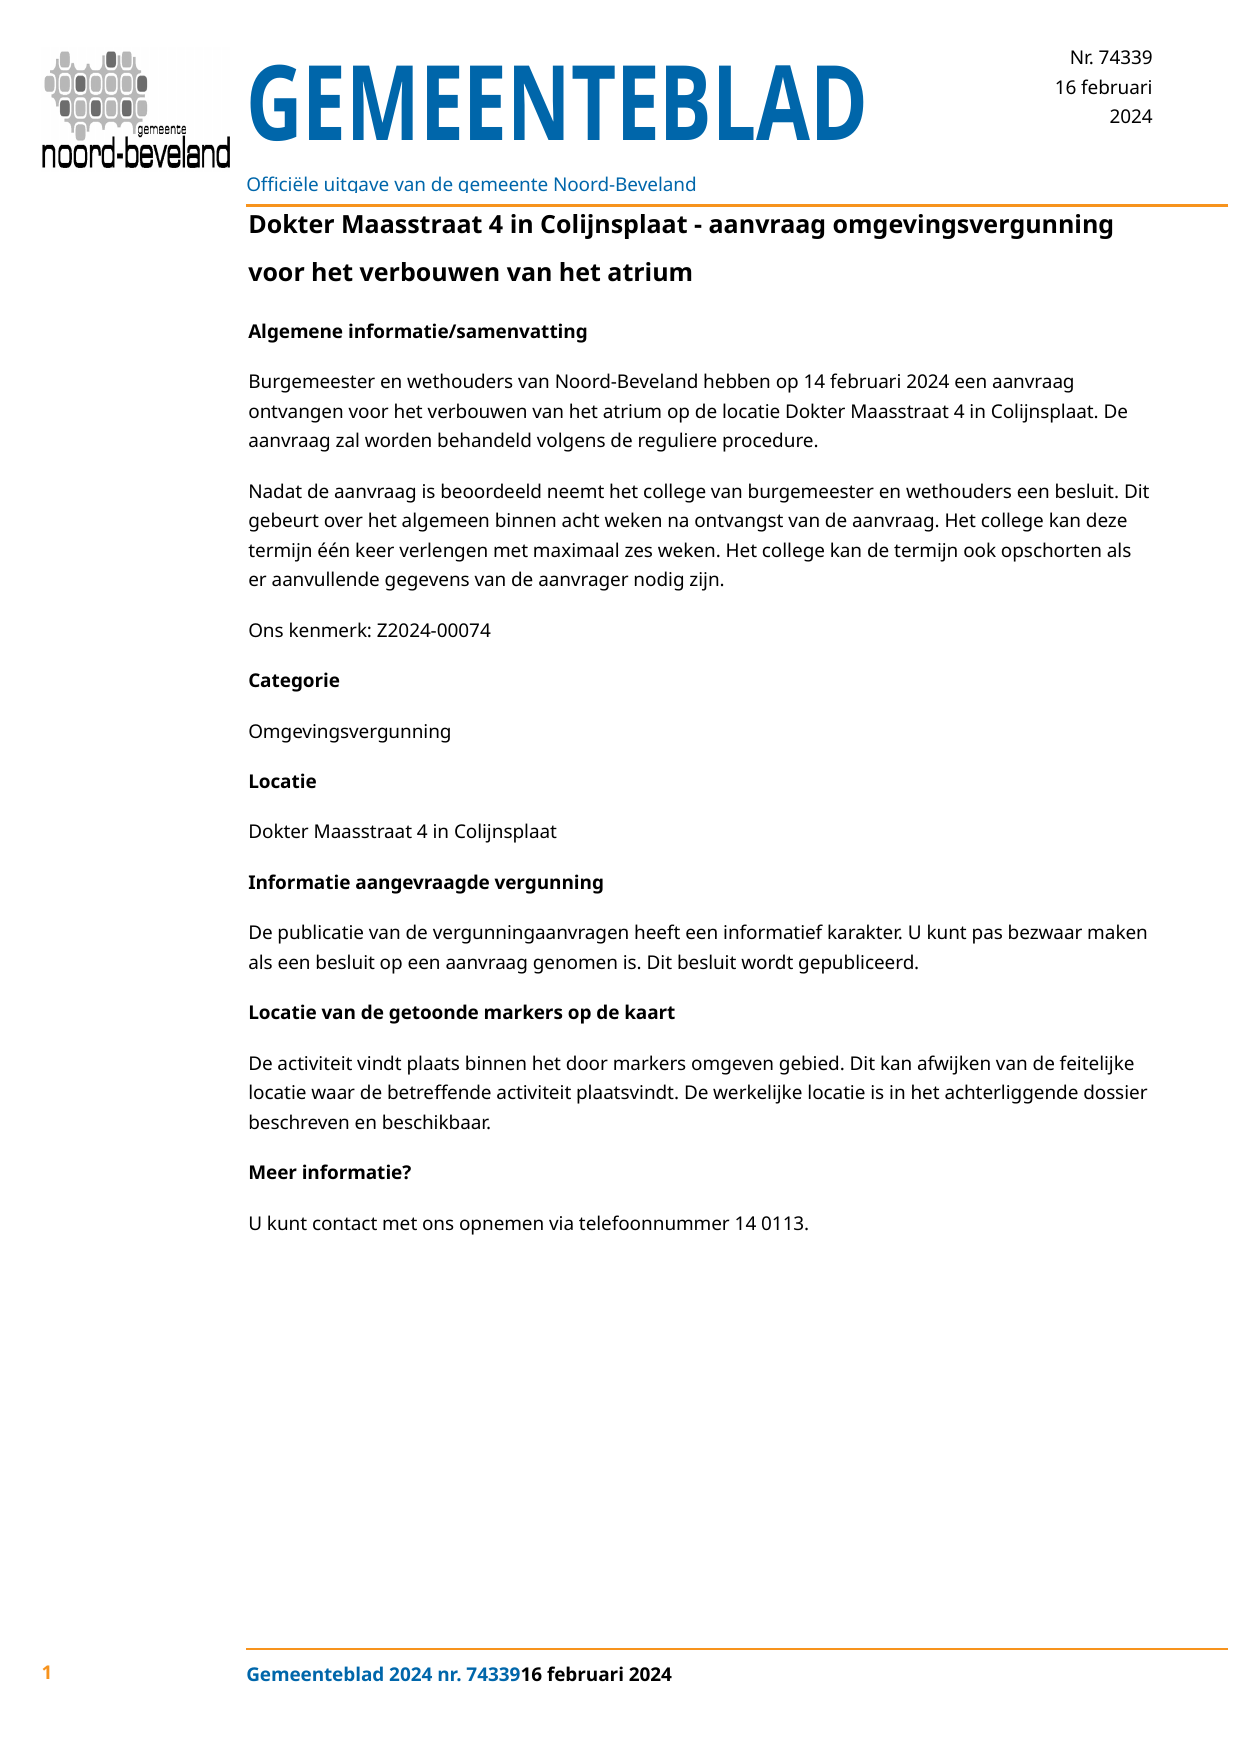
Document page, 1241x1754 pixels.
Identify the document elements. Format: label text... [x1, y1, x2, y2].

text Categorie [248, 667, 1152, 693]
text Dokter Maasstraat 4 in Colijnsplaat [248, 819, 1152, 844]
text Dokter Maasstraat 4 in Colijnsplaat - aanvraag omgevingsvergunning voor het verbouwen van het atrium [248, 207, 1152, 288]
text Nadat de aanvraag is beoordeeld neemt het college van burgemeester en wethouders een besluit. Dit gebeurt over het algemeen binnen acht weken na ontvangst van de aanvraag. Het college kan deze termijn één keer verlengen met maximaal zes weken. Het college kan de termijn ook opschorten als er aanvullende gegevens van de aanvrager nodig zijn. [248, 478, 1152, 592]
picture [41, 47, 231, 172]
text Ons kenmerk: Z2024-00074 [248, 617, 1152, 643]
text Locatie [248, 768, 1152, 794]
text Burgemeester en wethouders van Noord-Beveland hebben op 14 februari 2024 een aanvraag ontvangen voor het verbouwen van het atrium op de locatie Dokter Maasstraat 4 in Colijnsplaat. De aanvraag zal worden behandeld volgens de reguliere procedure. [248, 368, 1152, 453]
text Informatie aangevraagde vergunning [248, 869, 1152, 895]
text De publicatie van de vergunningaanvragen heeft een informatief karakter. U kunt pas bezwaar maken als een besluit op een aanvraag genomen is. Dit besluit wordt gepubliceerd. [248, 919, 1152, 975]
text Meer informatie? [248, 1159, 1152, 1185]
text U kunt contact met ons opnemen via telefoonnummer 14 0113. [248, 1210, 1152, 1236]
text Omgevingsvergunning [248, 718, 1152, 744]
text De activiteit vindt plaats binnen het door markers omgeven gebied. Dit kan afwijken van de feitelijke locatie waar de betreffende activiteit plaatsvindt. De werkelijke locatie is in het achterliggende dossier beschreven en beschikbaar. [248, 1050, 1152, 1135]
text Algemene informatie/samenvatting [248, 318, 1152, 344]
text Locatie van de getoonde markers op de kaart [248, 999, 1152, 1025]
